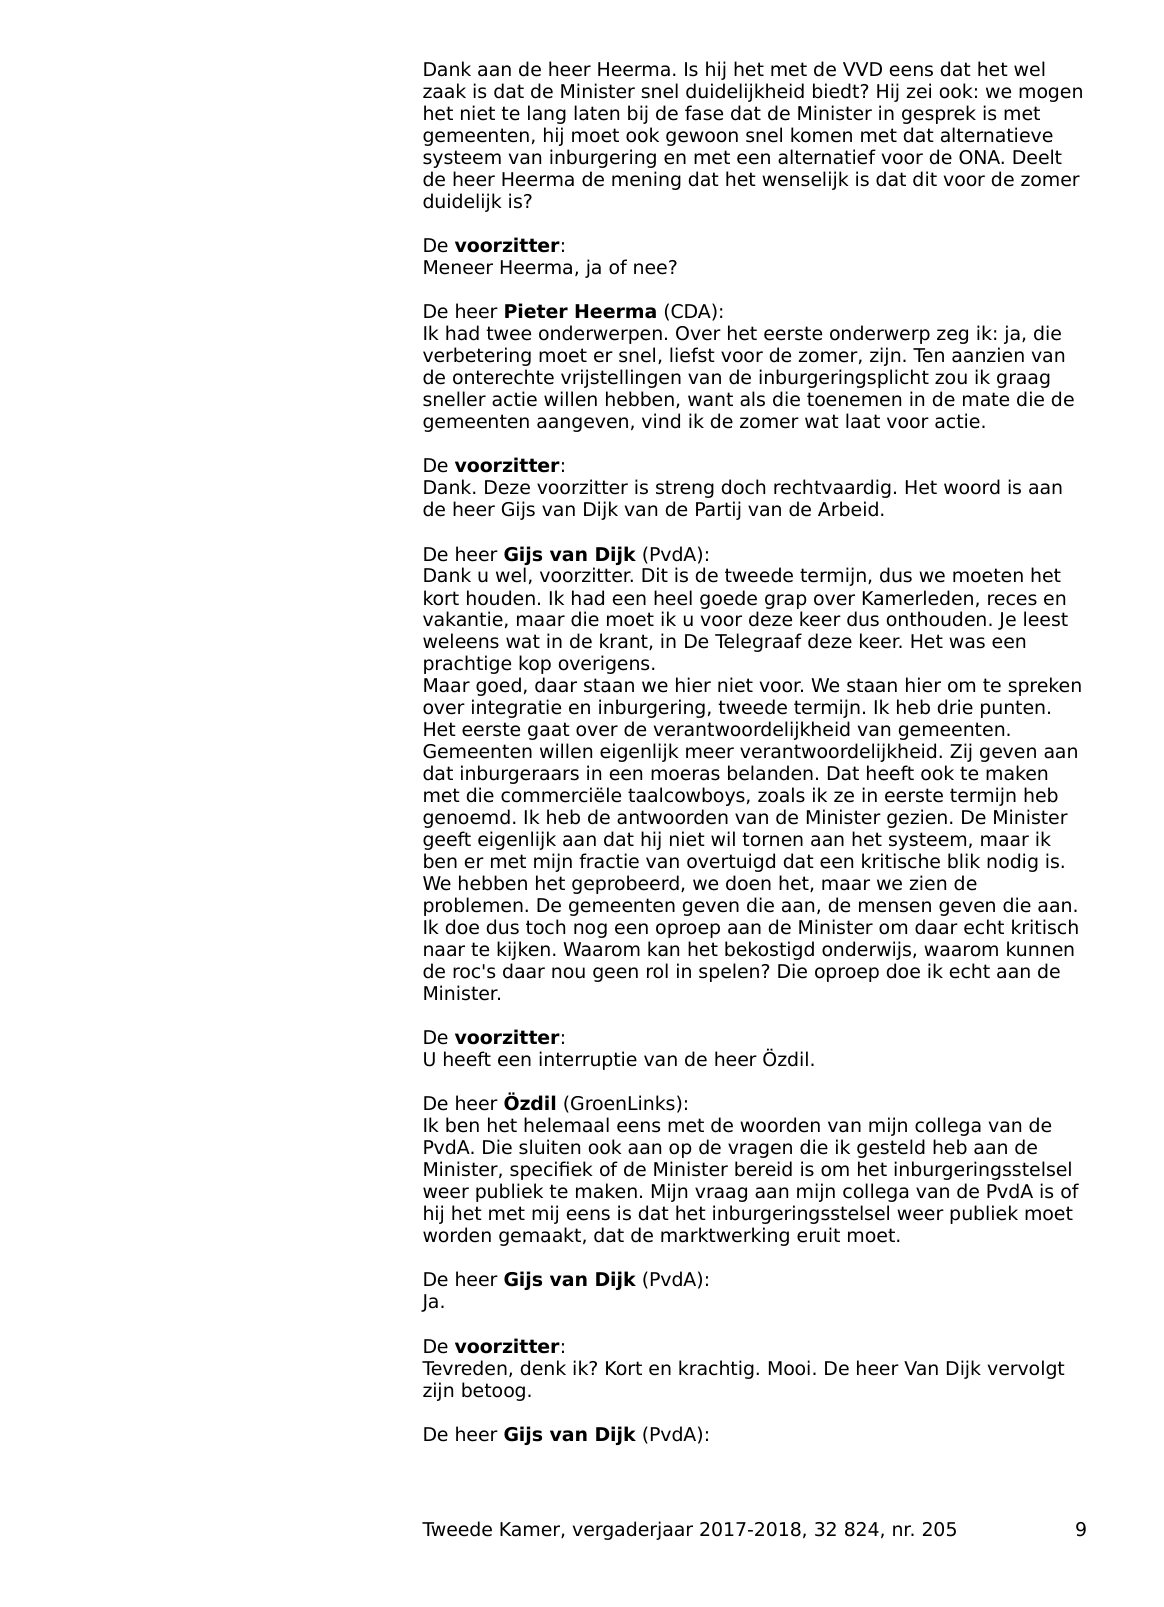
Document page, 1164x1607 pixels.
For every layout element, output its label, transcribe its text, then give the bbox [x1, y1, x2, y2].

text Dank aan de heer Heerma. Is hij het met de VVD eens dat het wel zaak is dat de Minister snel duidelijkheid biedt? Hij zei ook: we mogen het niet te lang laten bij de fase dat de Minister in gesprek is met gemeenten, hij moet ook gewoon snel komen met dat alternatieve systeem van inburgering en met een alternatief voor de ONA. Deelt de heer Heerma de mening dat het wenselijk is dat dit voor de zomer duidelijk is? [422, 59, 1087, 213]
text De voorzitter: [422, 235, 1087, 257]
text Ik had twee onderwerpen. Over het eerste onderwerp zeg ik: ja, die verbetering moet er snel, liefst voor de zomer, zijn. Ten aanzien van de onterechte vrijstellingen van de inburgeringsplicht zou ik graag sneller actie willen hebben, want als die toenemen in de mate die de gemeenten aangeven, vind ik de zomer wat laat voor actie. [422, 323, 1087, 433]
text Ja. [422, 1291, 1087, 1313]
text Dank. Deze voorzitter is streng doch rechtvaardig. Het woord is aan de heer Gijs van Dijk van de Partij van de Arbeid. [422, 477, 1087, 521]
text De heer Gijs van Dijk (PvdA): [422, 543, 1087, 565]
text De heer Özdil (GroenLinks): [422, 1093, 1087, 1115]
text Maar goed, daar staan we hier niet voor. We staan hier om te spreken over integratie en inburgering, tweede termijn. Ik heb drie punten. Het eerste gaat over de verantwoordelijkheid van gemeenten. Gemeenten willen eigenlijk meer verantwoordelijkheid. Zij geven aan dat inburgeraars in een moeras belanden. Dat heeft ook te maken met die commerciële taalcowboys, zoals ik ze in eerste termijn heb genoemd. Ik heb de antwoorden van de Minister gezien. De Minister geeft eigenlijk aan dat hij niet wil tornen aan het systeem, maar ik ben er met mijn fractie van overtuigd dat een kritische blik nodig is. We hebben het geprobeerd, we doen het, maar we zien de problemen. De gemeenten geven die aan, de mensen geven die aan. Ik doe dus toch nog een oproep aan de Minister om daar echt kritisch naar te kijken. Waarom kan het bekostigd onderwijs, waarom kunnen de roc's daar nou geen rol in spelen? Die oproep doe ik echt aan de Minister. [422, 675, 1087, 1005]
text U heeft een interruptie van de heer Özdil. [422, 1049, 1087, 1071]
text Ik ben het helemaal eens met de woorden van mijn collega van de PvdA. Die sluiten ook aan op de vragen die ik gesteld heb aan de Minister, specifiek of de Minister bereid is om het inburgeringsstelsel weer publiek te maken. Mijn vraag aan mijn collega van de PvdA is of hij het met mij eens is dat het inburgeringsstelsel weer publiek moet worden gemaakt, dat de marktwerking eruit moet. [422, 1115, 1087, 1247]
text De voorzitter: [422, 1027, 1087, 1049]
text De voorzitter: [422, 455, 1087, 477]
text Meneer Heerma, ja of nee? [422, 257, 1087, 279]
text De heer Pieter Heerma (CDA): [422, 301, 1087, 323]
text De heer Gijs van Dijk (PvdA): [422, 1269, 1087, 1291]
text Tevreden, denk ik? Kort en krachtig. Mooi. De heer Van Dijk vervolgt zijn betoog. [422, 1357, 1087, 1401]
text De heer Gijs van Dijk (PvdA): [422, 1424, 1087, 1446]
text Dank u wel, voorzitter. Dit is de tweede termijn, dus we moeten het kort houden. Ik had een heel goede grap over Kamerleden, reces en vakantie, maar die moet ik u voor deze keer dus onthouden. Je leest weleens wat in de krant, in De Telegraaf deze keer. Het was een prachtige kop overigens. [422, 565, 1087, 675]
text De voorzitter: [422, 1336, 1087, 1357]
